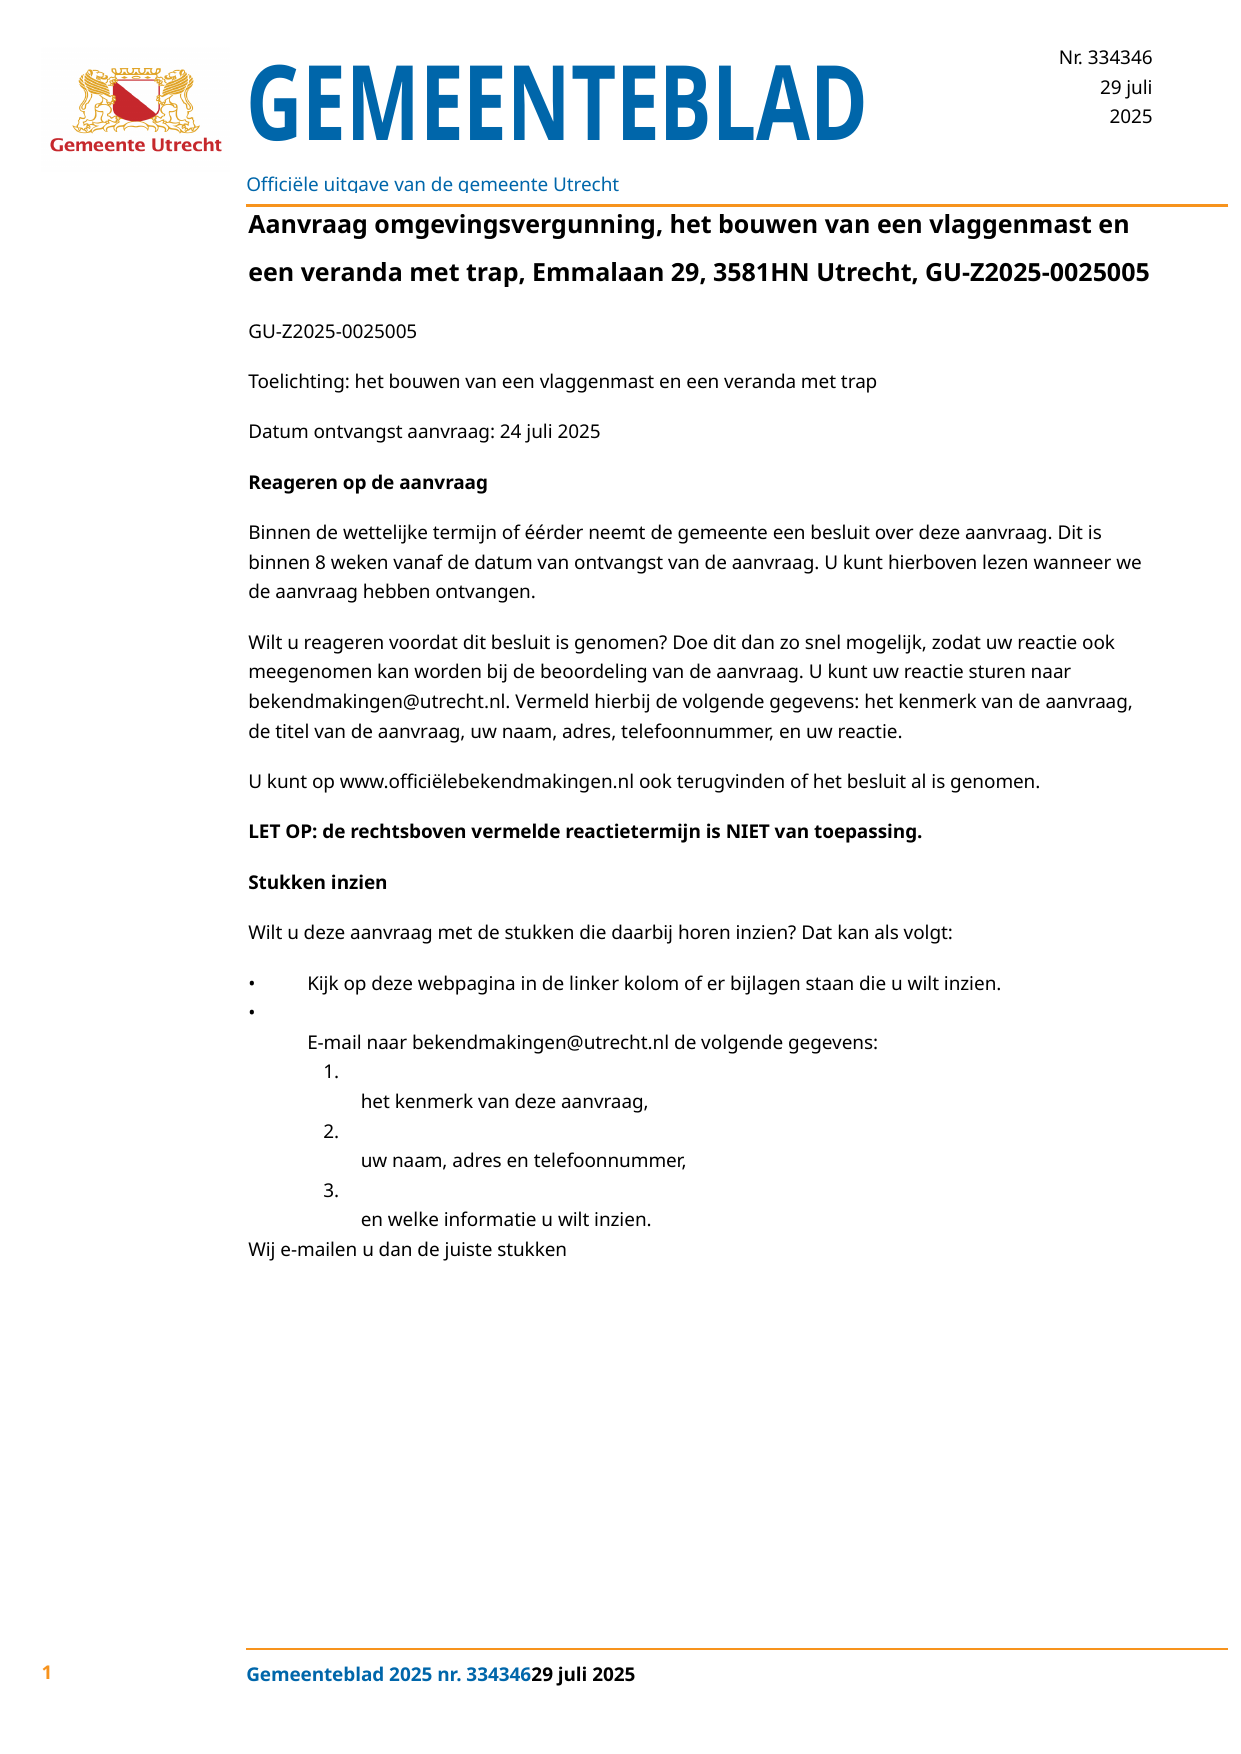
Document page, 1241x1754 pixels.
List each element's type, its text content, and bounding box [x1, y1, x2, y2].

text GU-Z2025-0025005 [248, 318, 1152, 344]
text Wij e-mailen u dan de juiste stukken [248, 1236, 1152, 1262]
list uw naam, adres en telefoonnummer, [323, 1147, 1152, 1173]
text Aanvraag omgevingsvergunning, het bouwen van een vlaggenmast en een veranda met trap, Emmalaan 29, 3581HN Utrecht, GU-Z2025-0025005 [248, 207, 1152, 288]
text U kunt op www.officiëlebekendmakingen.nl ook terugvinden of het besluit al is genomen. [248, 768, 1152, 794]
text Reageren op de aanvraag [248, 469, 1152, 495]
list E-mail naar bekendmakingen@utrecht.nl de volgende gegevens: [248, 1029, 1152, 1055]
list het kenmerk van deze aanvraag, [323, 1088, 1152, 1114]
text Wilt u deze aanvraag met de stukken die daarbij horen inzien? Dat kan als volgt: [248, 919, 1152, 945]
text LET OP: de rechtsboven vermelde reactietermijn is NIET van toepassing. [248, 819, 1152, 844]
text Binnen de wettelijke termijn of éérder neemt de gemeente een besluit over deze aanvraag. Dit is binnen 8 weken vanaf de datum van ontvangst van de aanvraag. U kunt hierboven lezen wanneer we de aanvraag hebben ontvangen. [248, 519, 1152, 604]
picture [41, 47, 231, 172]
text Wilt u reageren voordat dit besluit is genomen? Doe dit dan zo snel mogelijk, zodat uw reactie ook meegenomen kan worden bij de beoordeling van de aanvraag. U kunt uw reactie sturen naar bekendmakingen@utrecht.nl. Vermeld hierbij de volgende gegevens: het kenmerk van de aanvraag, de titel van de aanvraag, uw naam, adres, telefoonnummer, en uw reactie. [248, 629, 1152, 744]
text Datum ontvangst aanvraag: 24 juli 2025 [248, 419, 1152, 444]
text Stukken inzien [248, 869, 1152, 895]
list Kijk op deze webpagina in de linker kolom of er bijlagen staan die u wilt inzien. [248, 970, 1152, 996]
text Toelichting: het bouwen van een vlaggenmast en een veranda met trap [248, 368, 1152, 394]
list en welke informatie u wilt inzien. [323, 1207, 1152, 1232]
